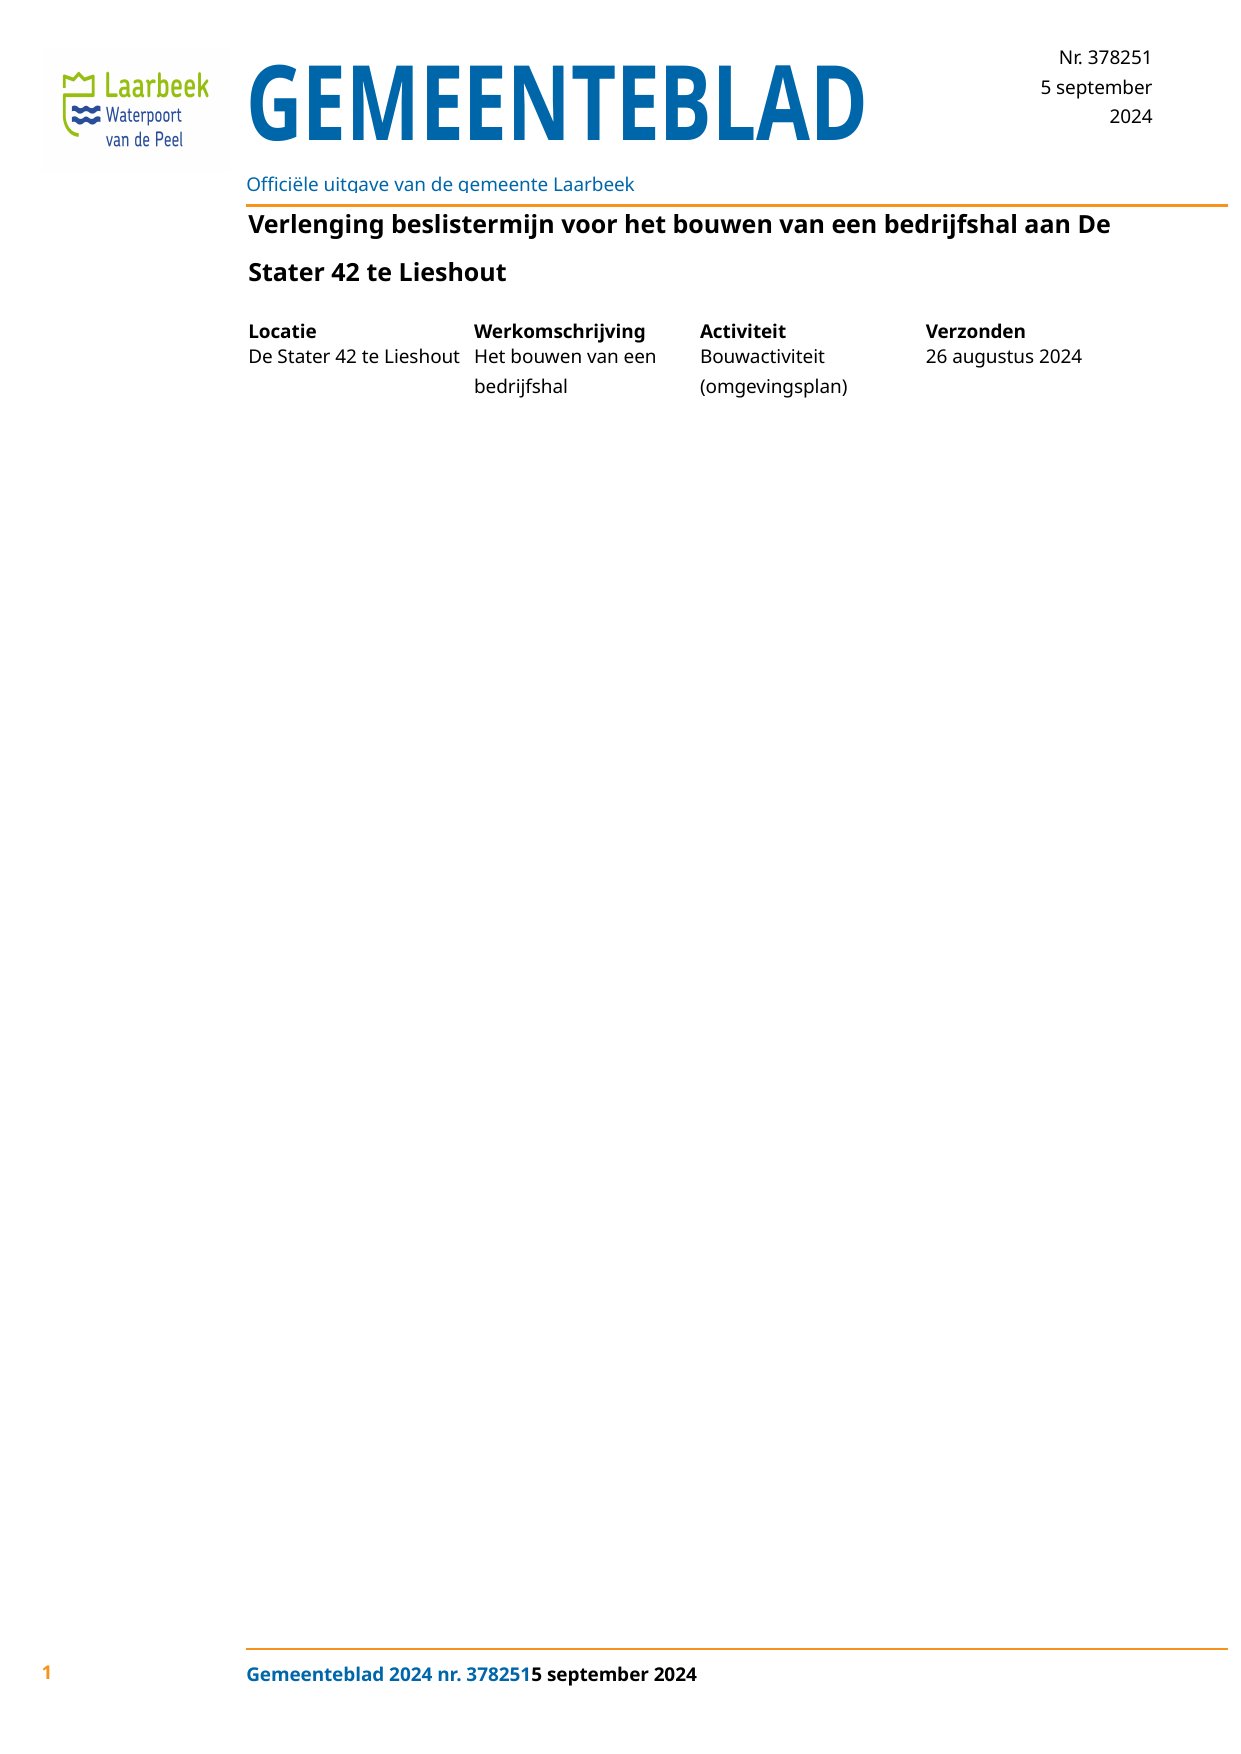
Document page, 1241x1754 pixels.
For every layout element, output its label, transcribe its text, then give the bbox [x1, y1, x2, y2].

table_cell Het bouwen van een bedrijfshal [474, 344, 700, 399]
table_header Locatie [248, 318, 474, 344]
table_header Verzonden [926, 318, 1152, 344]
table_cell Bouwactiviteit (omgevingsplan) [700, 344, 926, 399]
picture [41, 47, 231, 172]
table_header Werkomschrijving [474, 318, 700, 344]
table_header Activiteit [700, 318, 926, 344]
table_cell 26 augustus 2024 [926, 344, 1152, 399]
table_cell De Stater 42 te Lieshout [248, 344, 474, 399]
text Verlenging beslistermijn voor het bouwen van een bedrijfshal aan De Stater 42 te Lieshout [248, 207, 1152, 288]
